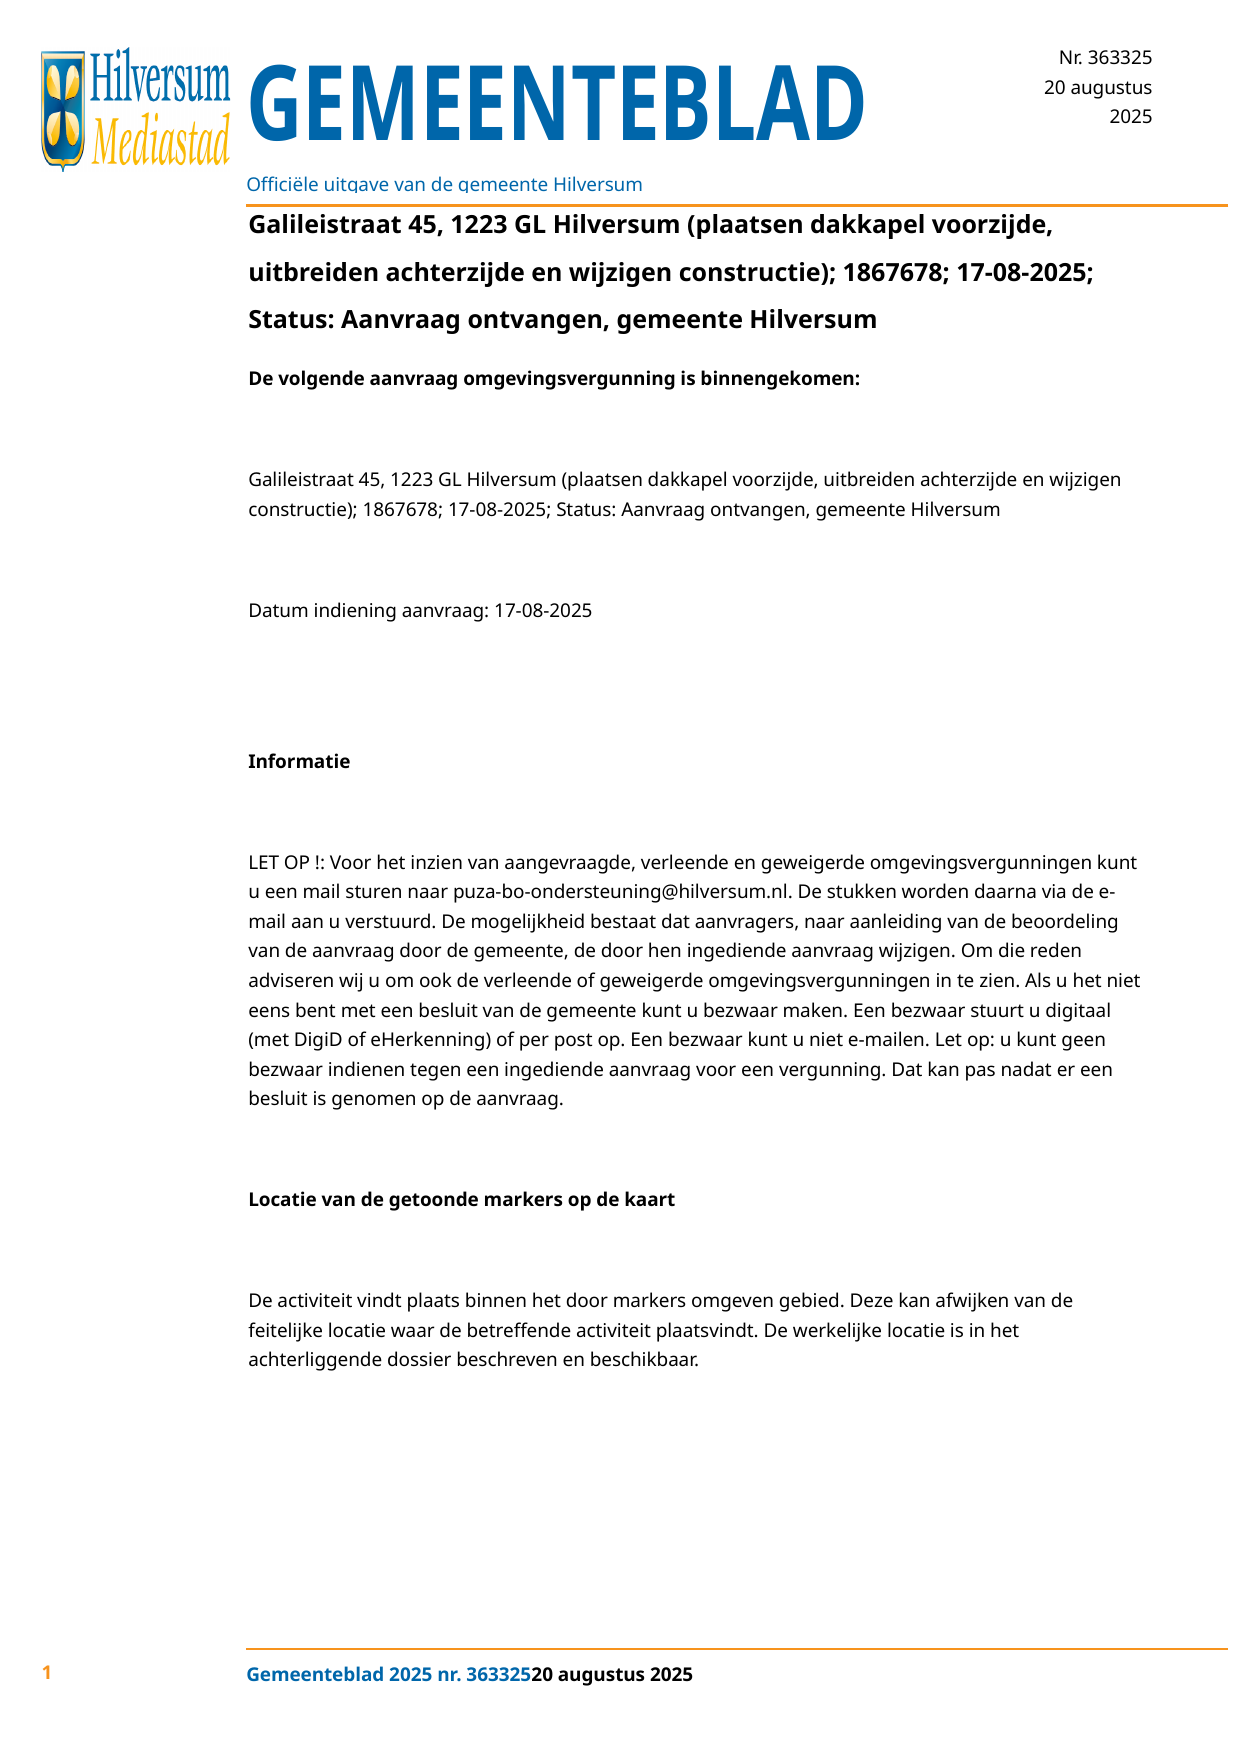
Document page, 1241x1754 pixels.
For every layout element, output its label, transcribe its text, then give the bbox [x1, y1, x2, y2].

picture [41, 47, 231, 172]
text Galileistraat 45, 1223 GL Hilversum (plaatsen dakkapel voorzijde, uitbreiden achterzijde en wijzigen constructie); 1867678; 17-08-2025; Status: Aanvraag ontvangen, gemeente Hilversum [248, 207, 1152, 336]
text Galileistraat 45, 1223 GL Hilversum (plaatsen dakkapel voorzijde, uitbreiden achterzijde en wijzigen constructie); 1867678; 17-08-2025; Status: Aanvraag ontvangen, gemeente Hilversum [248, 466, 1152, 522]
text De volgende aanvraag omgevingsvergunning is binnengekomen: [248, 366, 1152, 391]
text Datum indiening aanvraag: 17-08-2025 [248, 597, 1152, 622]
text De activiteit vindt plaats binnen het door markers omgeven gebied. Deze kan afwijken van de feitelijke locatie waar de betreffende activiteit plaatsvindt. De werkelijke locatie is in het achterliggende dossier beschreven en beschikbaar. [248, 1287, 1152, 1372]
text LET OP !: Voor het inzien van aangevraagde, verleende en geweigerde omgevingsvergunningen kunt u een mail sturen naar puza-bo-ondersteuning@hilversum.nl. De stukken worden daarna via de e-mail aan u verstuurd. De mogelijkheid bestaat dat aanvragers, naar aanleiding van de beoordeling van de aanvraag door de gemeente, de door hen ingediende aanvraag wijzigen. Om die reden adviseren wij u om ook de verleende of geweigerde omgevingsvergunningen in te zien. Als u het niet eens bent met een besluit van de gemeente kunt u bezwaar maken. Een bezwaar stuurt u digitaal (met DigiD of eHerkenning) of per post op. Een bezwaar kunt u niet e-mailen. Let op: u kunt geen bezwaar indienen tegen een ingediende aanvraag voor een vergunning. Dat kan pas nadat er een besluit is genomen op de aanvraag. [248, 849, 1152, 1111]
text Locatie van de getoonde markers op de kaart [248, 1186, 1152, 1212]
text Informatie [248, 748, 1152, 774]
